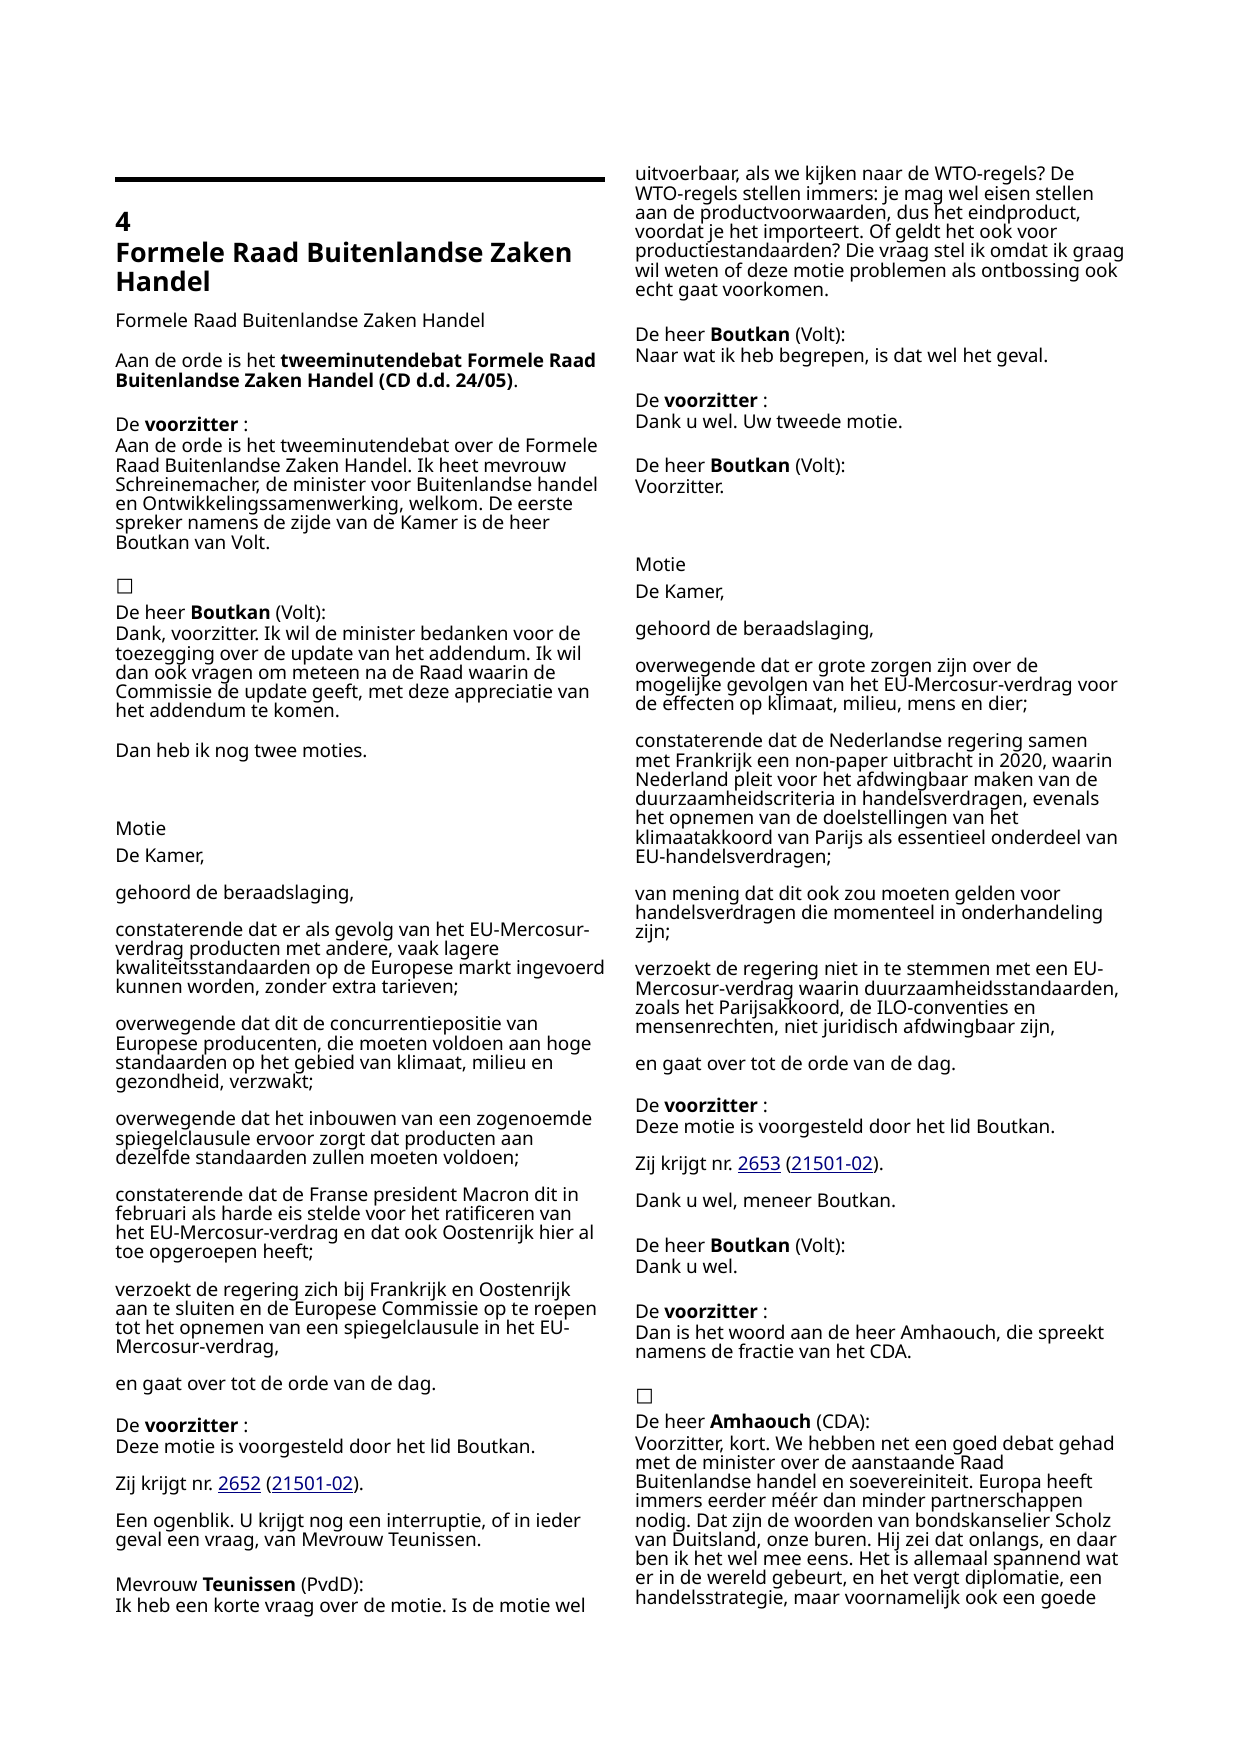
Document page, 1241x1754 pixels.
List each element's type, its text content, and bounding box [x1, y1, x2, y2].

text De heer Boutkan (Volt): [115, 599, 605, 625]
text overwegende dat dit de concurrentiepositie van Europese producenten, die moeten voldoen aan hoge standaarden op het gebied van klimaat, milieu en gezondheid, verzwakt; [115, 1015, 605, 1092]
text Formele Raad Buitenlandse Zaken Handel [115, 312, 605, 332]
text Zij krijgt nr. 2652 (21501-02). [115, 1475, 605, 1494]
text De voorzitter : [635, 1298, 1125, 1324]
text Dank, voorzitter. Ik wil de minister bedanken voor de toezegging over de update van het addendum. Ik wil dan ook vragen om meteen na de Raad waarin de Commissie de update geeft, met deze appreciatie van het addendum te komen. [115, 625, 605, 722]
text De voorzitter : [635, 387, 1125, 413]
text verzoekt de regering zich bij Frankrijk en Oostenrijk aan te sluiten en de Europese Commissie op te roepen tot het opnemen van een spiegelclausule in het EU-Mercosur-verdrag, [115, 1281, 605, 1358]
text 4 [115, 203, 605, 239]
text Motie [115, 815, 605, 841]
text De Kamer, [115, 847, 605, 866]
text gehoord de beraadslaging, [115, 884, 605, 903]
text Deze motie is voorgesteld door het lid Boutkan. [635, 1118, 1125, 1137]
text De heer Boutkan (Volt): [635, 321, 1125, 347]
text Dank u wel, meneer Boutkan. [635, 1192, 1125, 1211]
text De voorzitter : [635, 1092, 1125, 1118]
text Dank u wel. Uw tweede motie. [635, 413, 1125, 432]
text constaterende dat de Franse president Macron dit in februari als harde eis stelde voor het ratificeren van het EU-Mercosur-verdrag en dat ook Oostenrijk hier al toe opgeroepen heeft; [115, 1186, 605, 1263]
text ⬜ [635, 1383, 1125, 1409]
text uitvoerbaar, als we kijken naar de WTO-regels? De WTO-regels stellen immers: je mag wel eisen stellen aan de productvoorwaarden, dus het eindproduct, voordat je het importeert. Of geldt het ook voor productiestandaarden? Die vraag stel ik omdat ik graag wil weten of deze motie problemen als ontbossing ook echt gaat voorkomen. [635, 165, 1125, 300]
text Mevrouw Teunissen (PvdD): [115, 1571, 605, 1597]
text van mening dat dit ook zou moeten gelden voor handelsverdragen die momenteel in onderhandeling zijn; [635, 885, 1125, 943]
text Zij krijgt nr. 2653 (21501-02). [635, 1155, 1125, 1174]
text Dan is het woord aan de heer Amhaouch, die spreekt namens de fractie van het CDA. [635, 1324, 1125, 1362]
text ⬜ [115, 574, 605, 599]
text en gaat over tot de orde van de dag. [635, 1055, 1125, 1074]
text Dan heb ik nog twee moties. [115, 742, 605, 762]
text Deze motie is voorgesteld door het lid Boutkan. [115, 1438, 605, 1457]
text De Kamer, [635, 583, 1125, 602]
text Formele Raad Buitenlandse Zaken Handel [115, 239, 605, 312]
text De voorzitter : [115, 412, 605, 437]
text constaterende dat er als gevolg van het EU-Mercosur-verdrag producten met andere, vaak lagere kwaliteitsstandaarden op de Europese markt ingevoerd kunnen worden, zonder extra tarieven; [115, 921, 605, 998]
text overwegende dat er grote zorgen zijn over de mogelijke gevolgen van het EU-Mercosur-verdrag voor de effecten op klimaat, milieu, mens en dier; [635, 657, 1125, 714]
text constaterende dat de Nederlandse regering samen met Frankrijk een non-paper uitbracht in 2020, waarin Nederland pleit voor het afdwingbaar maken van de duurzaamheidscriteria in handelsverdragen, evenals het opnemen van de doelstellingen van het klimaatakkoord van Parijs als essentieel onderdeel van EU-handelsverdragen; [635, 732, 1125, 867]
text De heer Boutkan (Volt): [635, 453, 1125, 478]
text en gaat over tot de orde van de dag. [115, 1375, 605, 1394]
text Een ogenblik. U krijgt nog een interruptie, of in ieder geval een vraag, van Mevrouw Teunissen. [115, 1512, 605, 1551]
text Aan de orde is het tweeminutendebat over de Formele Raad Buitenlandse Zaken Handel. Ik heet mevrouw Schreinemacher, de minister voor Buitenlandse handel en Ontwikkelingssamenwerking, welkom. De eerste spreker namens de zijde van de Kamer is de heer Boutkan van Volt. [115, 437, 605, 553]
text De voorzitter : [115, 1412, 605, 1438]
text gehoord de beraadslaging, [635, 620, 1125, 639]
text De heer Amhaouch (CDA): [635, 1409, 1125, 1434]
text De heer Boutkan (Volt): [635, 1232, 1125, 1258]
text Ik heb een korte vraag over de motie. Is de motie wel [115, 1597, 605, 1616]
text Voorzitter, kort. We hebben net een goed debat gehad met de minister over de aanstaande Raad Buitenlandse handel en soevereiniteit. Europa heeft immers eerder méér dan minder partnerschappen nodig. Dat zijn de woorden van bondskanselier Scholz van Duitsland, onze buren. Hij zei dat onlangs, en daar ben ik het wel mee eens. Het is allemaal spannend wat er in de wereld gebeurt, en het vergt diplomatie, een handelsstrategie, maar voornamelijk ook een goede [635, 1434, 1125, 1608]
text Dank u wel. [635, 1258, 1125, 1277]
text Voorzitter. [635, 478, 1125, 498]
text overwegende dat het inbouwen van een zogenoemde spiegelclausule ervoor zorgt dat producten aan dezelfde standaarden zullen moeten voldoen; [115, 1110, 605, 1168]
text Naar wat ik heb begrepen, is dat wel het geval. [635, 347, 1125, 366]
text Motie [635, 551, 1125, 577]
text Aan de orde is het tweeminutendebat Formele Raad Buitenlandse Zaken Handel (CD d.d. 24/05). [115, 352, 605, 391]
text verzoekt de regering niet in te stemmen met een EU-Mercosur-verdrag waarin duurzaamheidsstandaarden, zoals het Parijsakkoord, de ILO-conventies en mensenrechten, niet juridisch afdwingbaar zijn, [635, 960, 1125, 1037]
